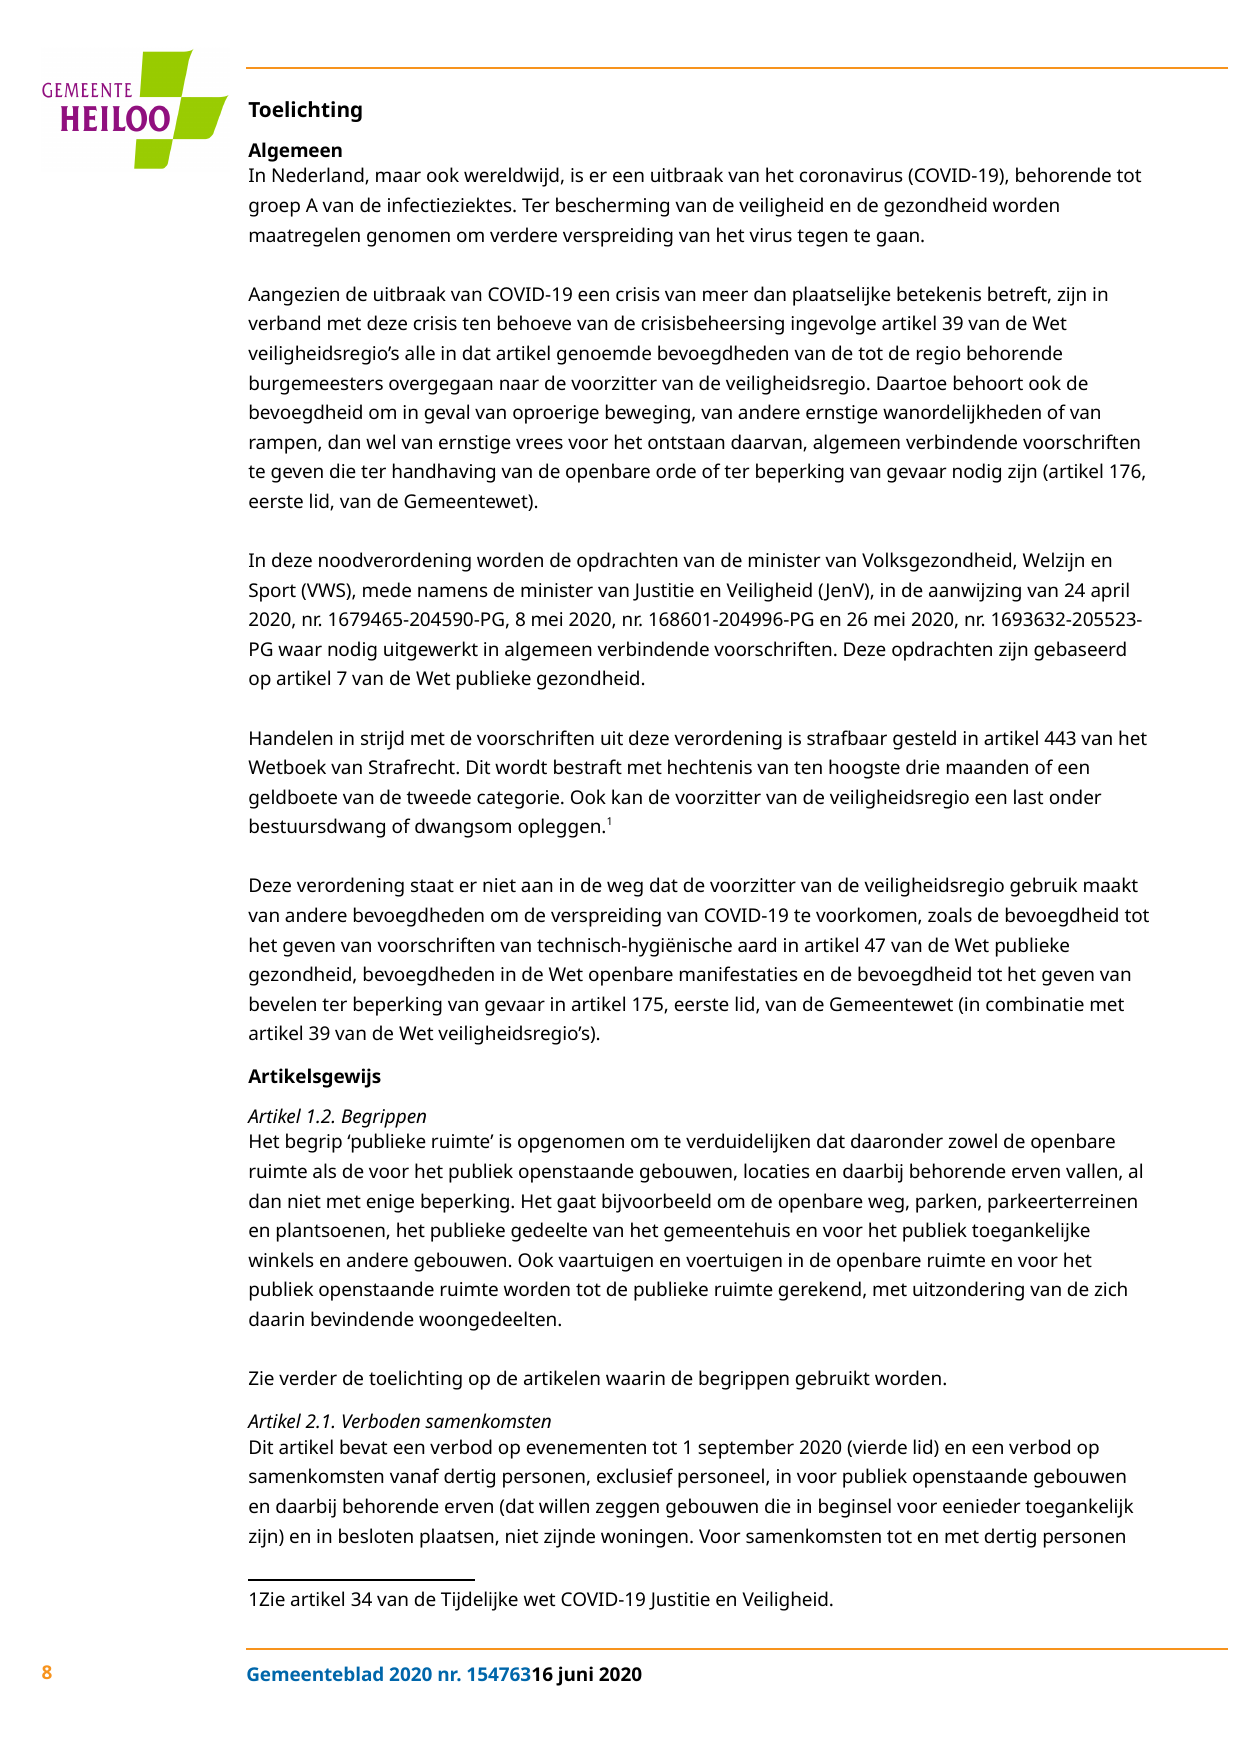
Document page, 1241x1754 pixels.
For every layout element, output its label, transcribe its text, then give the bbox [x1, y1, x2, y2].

text Het begrip ‘publieke ruimte’ is opgenomen om te verduidelijken dat daaronder zowel de openbare ruimte als de voor het publiek openstaande gebouwen, locaties en daarbij behorende erven vallen, al dan niet met enige beperking. Het gaat bijvoorbeeld om de openbare weg, parken, parkeerterreinen en plantsoenen, het publieke gedeelte van het gemeentehuis en voor het publiek toegankelijke winkels en andere gebouwen. Ook vaartuigen en voertuigen in de openbare ruimte en voor het publiek openstaande ruimte worden tot de publieke ruimte gerekend, met uitzondering van de zich daarin bevindende woongedeelten. [248, 1129, 1152, 1332]
text Artikel 2.1. Verboden samenkomsten [248, 1408, 1152, 1434]
text Artikelsgewijs [248, 1064, 1152, 1089]
text Handelen in strijd met de voorschriften uit deze verordening is strafbaar gesteld in artikel 443 van het Wetboek van Strafrecht. Dit wordt bestraft met hechtenis van ten hoogste drie maanden of een geldboete van de tweede categorie. Ook kan de voorzitter van de veiligheidsregio een last onder bestuursdwang of dwangsom opleggen. [248, 725, 1152, 839]
text Artikel 1.2. Begrippen [248, 1103, 1152, 1129]
text Dit artikel bevat een verbod op evenementen tot 1 september 2020 (vierde lid) en een verbod op samenkomsten vanaf dertig personen, exclusief personeel, in voor publiek openstaande gebouwen en daarbij behorende erven (dat willen zeggen gebouwen die in beginsel voor eenieder toegankelijk zijn) en in besloten plaatsen, niet zijnde woningen. Voor samenkomsten tot en met dertig personen [248, 1434, 1152, 1549]
text In deze noodverordening worden de opdrachten van de minister van Volksgezondheid, Welzijn en Sport (VWS), mede namens de minister van Justitie en Veiligheid (JenV), in de aanwijzing van 24 april 2020, nr. 1679465-204590-PG, 8 mei 2020, nr. 168601-204996-PG en 26 mei 2020, nr. 1693632-205523-PG waar nodig uitgewerkt in algemeen verbindende voorschriften. Deze opdrachten zijn gebaseerd op artikel 7 van de Wet publieke gezondheid. [248, 547, 1152, 691]
text Toelichting [248, 95, 1152, 123]
text Zie artikel 34 van de Tijdelijke wet COVID-19 Justitie en Veiligheid. [248, 1586, 1152, 1612]
text Deze verordening staat er niet aan in de weg dat de voorzitter van de veiligheidsregio gebruik maakt van andere bevoegdheden om de verspreiding van COVID-19 te voorkomen, zoals de bevoegdheid tot het geven van voorschriften van technisch-hygiënische aard in artikel 47 van de Wet publieke gezondheid, bevoegdheden in de Wet openbare manifestaties en de bevoegdheid tot het geven van bevelen ter beperking van gevaar in artikel 175, eerste lid, van de Gemeentewet (in combinatie met artikel 39 van de Wet veiligheidsregio’s). [248, 873, 1152, 1046]
text In Nederland, maar ook wereldwijd, is er een uitbraak van het coronavirus (COVID-19), behorende tot groep A van de infectieziektes. Ter bescherming van de veiligheid en de gezondheid worden maatregelen genomen om verdere verspreiding van het virus tegen te gaan. [248, 163, 1152, 247]
text Aangezien de uitbraak van COVID-19 een crisis van meer dan plaatselijke betekenis betreft, zijn in verband met deze crisis ten behoeve van de crisisbeheersing ingevolge artikel 39 van de Wet veiligheidsregio’s alle in dat artikel genoemde bevoegdheden van de tot de regio behorende burgemeesters overgegaan naar de voorzitter van de veiligheidsregio. Daartoe behoort ook de bevoegdheid om in geval van oproerige beweging, van andere ernstige wanordelijkheden of van rampen, dan wel van ernstige vrees voor het ontstaan daarvan, algemeen verbindende voorschriften te geven die ter handhaving van de openbare orde of ter beperking van gevaar nodig zijn (artikel 176, eerste lid, van de Gemeentewet). [248, 281, 1152, 514]
text Zie verder de toelichting op de artikelen waarin de begrippen gebruikt worden. [248, 1365, 1152, 1391]
picture [41, 47, 231, 172]
text Algemeen [248, 137, 1152, 163]
